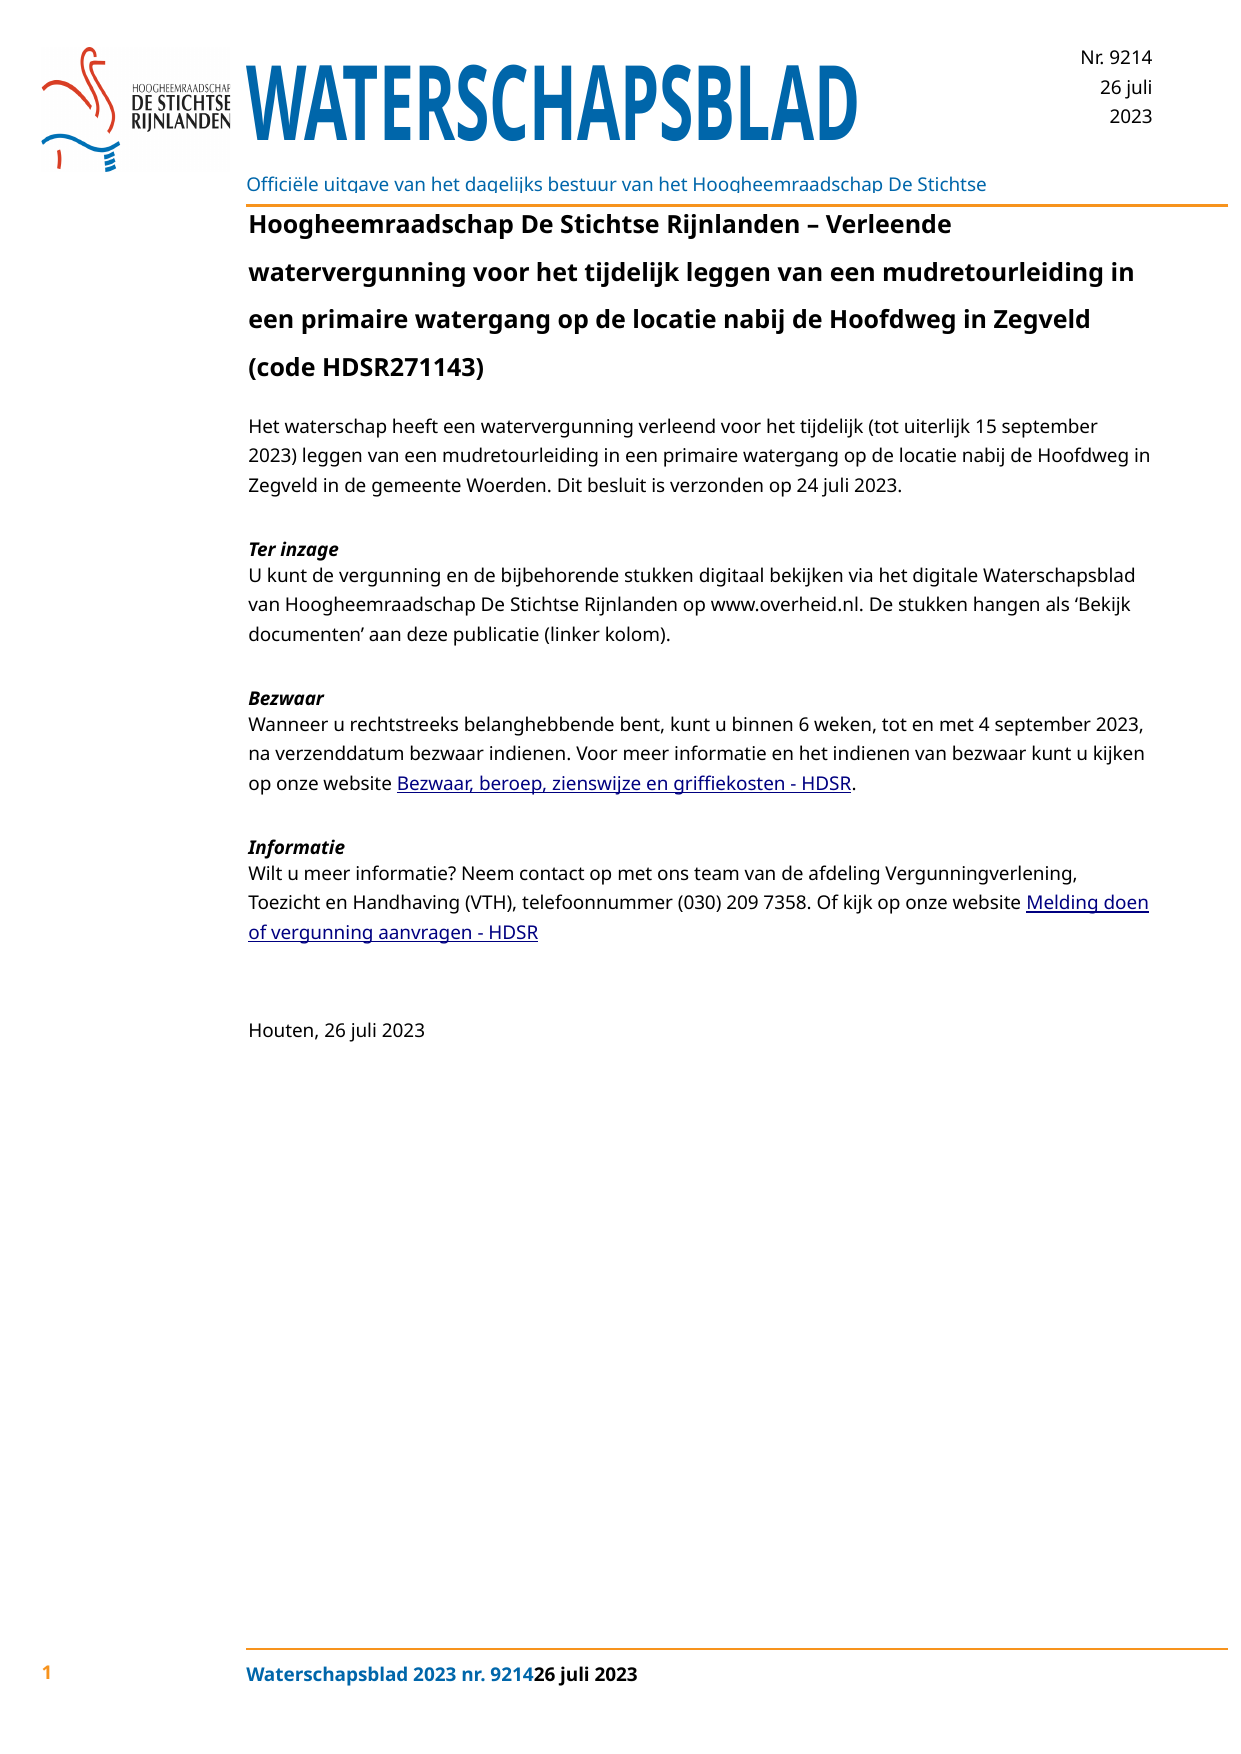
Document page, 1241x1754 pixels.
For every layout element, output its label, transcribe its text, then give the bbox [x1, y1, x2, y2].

text Hoogheemraadschap De Stichtse Rijnlanden – Verleende watervergunning voor het tijdelijk leggen van een mudretourleiding in een primaire watergang op de locatie nabij de Hoofdweg in Zegveld (code HDSR271143) [248, 207, 1152, 384]
text Wanneer u rechtstreeks belanghebbende bent, kunt u binnen 6 weken, tot en met 4 september 2023, na verzenddatum bezwaar indienen. Voor meer informatie en het indienen van bezwaar kunt u kijken op onze website Bezwaar, beroep, zienswijze en griffiekosten - HDSR. [248, 711, 1152, 796]
text Informatie [248, 834, 1152, 860]
text U kunt de vergunning en de bijbehorende stukken digitaal bekijken via het digitale Waterschapsblad van Hoogheemraadschap De Stichtse Rijnlanden op www.overheid.nl. De stukken hangen als ‘Bekijk documenten’ aan deze publicatie (linker kolom). [248, 562, 1152, 647]
text Het waterschap heeft een watervergunning verleend voor het tijdelijk (tot uiterlijk 15 september 2023) leggen van een mudretourleiding in een primaire watergang op de locatie nabij de Hoofdweg in Zegveld in de gemeente Woerden. Dit besluit is verzonden op 24 juli 2023. [248, 413, 1152, 498]
text Ter inzage [248, 536, 1152, 562]
text Wilt u meer informatie? Neem contact op met ons team van de afdeling Vergunningverlening, Toezicht en Handhaving (VTH), telefoonnummer (030) 209 7358. Of kijk op onze website Melding doen of vergunning aanvragen - HDSR [248, 860, 1152, 944]
text Houten, 26 juli 2023 [248, 1017, 1152, 1043]
text Bezwaar [248, 685, 1152, 711]
picture [41, 47, 231, 172]
